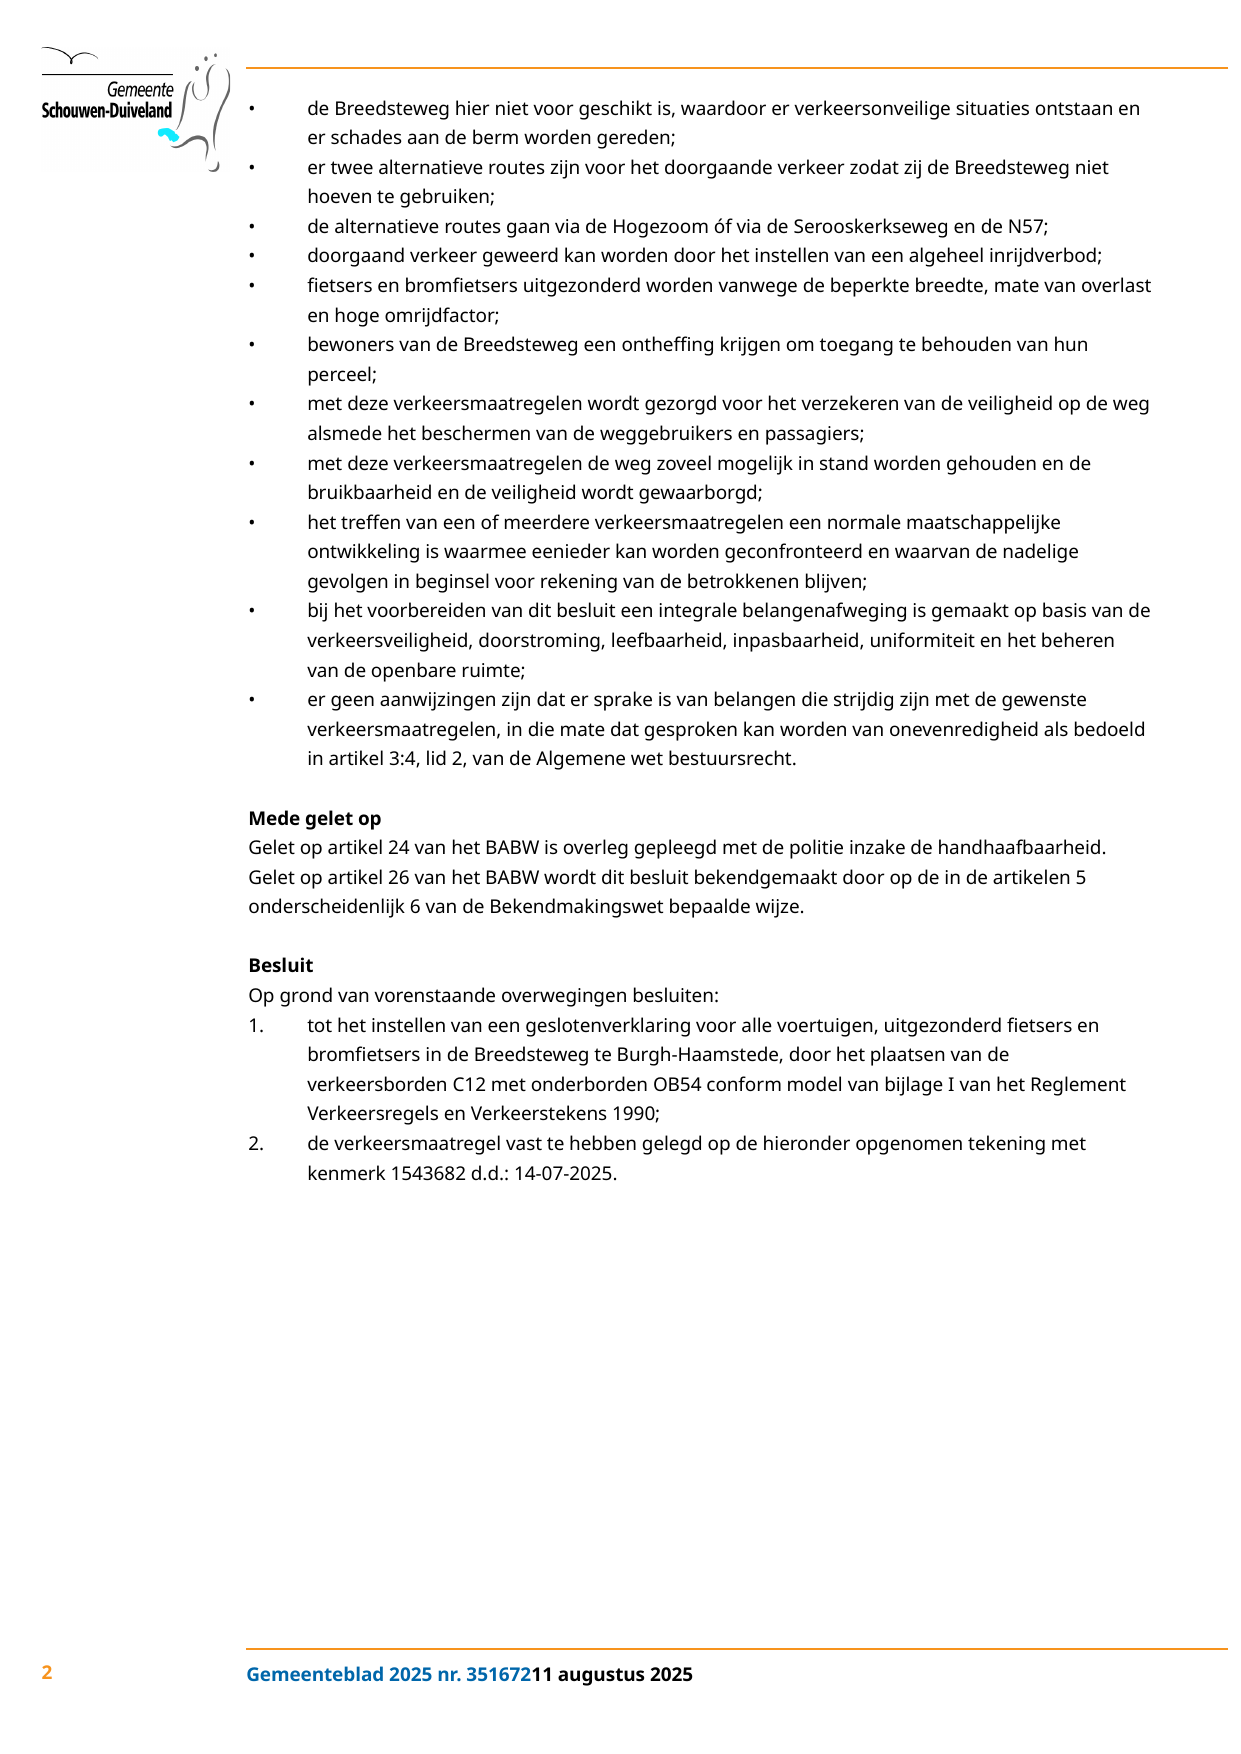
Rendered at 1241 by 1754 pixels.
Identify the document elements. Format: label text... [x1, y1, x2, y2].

list de verkeersmaatregel vast te hebben gelegd op de hieronder opgenomen tekening met kenmerk 1543682 d.d.: 14-07-2025. [248, 1130, 1152, 1186]
text Op grond van vorenstaande overwegingen besluiten: [248, 982, 1152, 1008]
list bewoners van de Breedsteweg een ontheffing krijgen om toegang te behouden van hun perceel; [248, 331, 1152, 387]
list bij het voorbereiden van dit besluit een integrale belangenafweging is gemaakt op basis van de verkeersveiligheid, doorstroming, leefbaarheid, inpasbaarheid, uniformiteit en het beheren van de openbare ruimte; [248, 598, 1152, 683]
text Gelet op artikel 24 van het BABW is overleg gepleegd met de politie inzake de handhaafbaarheid. [248, 834, 1152, 860]
list er geen aanwijzingen zijn dat er sprake is van belangen die strijdig zijn met de gewenste verkeersmaatregelen, in die mate dat gesproken kan worden van onevenredigheid als bedoeld in artikel 3:4, lid 2, van de Algemene wet bestuursrecht. [248, 686, 1152, 771]
list met deze verkeersmaatregelen de weg zoveel mogelijk in stand worden gehouden en de bruikbaarheid en de veiligheid wordt gewaarborgd; [248, 450, 1152, 505]
list fietsers en bromfietsers uitgezonderd worden vanwege de beperkte breedte, mate van overlast en hoge omrijdfactor; [248, 272, 1152, 328]
list het treffen van een of meerdere verkeersmaatregelen een normale maatschappelijke ontwikkeling is waarmee eenieder kan worden geconfronteerd en waarvan de nadelige gevolgen in beginsel voor rekening van de betrokkenen blijven; [248, 509, 1152, 594]
text Gelet op artikel 26 van het BABW wordt dit besluit bekendgemaakt door op de in de artikelen 5 onderscheidenlijk 6 van de Bekendmakingswet bepaalde wijze. [248, 864, 1152, 919]
list tot het instellen van een geslotenverklaring voor alle voertuigen, uitgezonderd fietsers en bromfietsers in de Breedsteweg te Burgh-Haamstede, door het plaatsen van de verkeersborden C12 met onderborden OB54 conform model van bijlage I van het Reglement Verkeersregels en Verkeerstekens 1990; [248, 1012, 1152, 1126]
text Mede gelet op [248, 805, 1152, 831]
list er twee alternatieve routes zijn voor het doorgaande verkeer zodat zij de Breedsteweg niet hoeven te gebruiken; [248, 154, 1152, 209]
list de Breedsteweg hier niet voor geschikt is, waardoor er verkeersonveilige situaties ontstaan en er schades aan de berm worden gereden; [248, 95, 1152, 150]
list doorgaand verkeer geweerd kan worden door het instellen van een algeheel inrijdverbod; [248, 243, 1152, 268]
list met deze verkeersmaatregelen wordt gezorgd voor het verzekeren van de veiligheid op de weg alsmede het beschermen van de weggebruikers en passagiers; [248, 391, 1152, 446]
list de alternatieve routes gaan via de Hogezoom óf via de Serooskerkseweg en de N57; [248, 213, 1152, 239]
picture [41, 47, 231, 172]
text Besluit [248, 953, 1152, 978]
